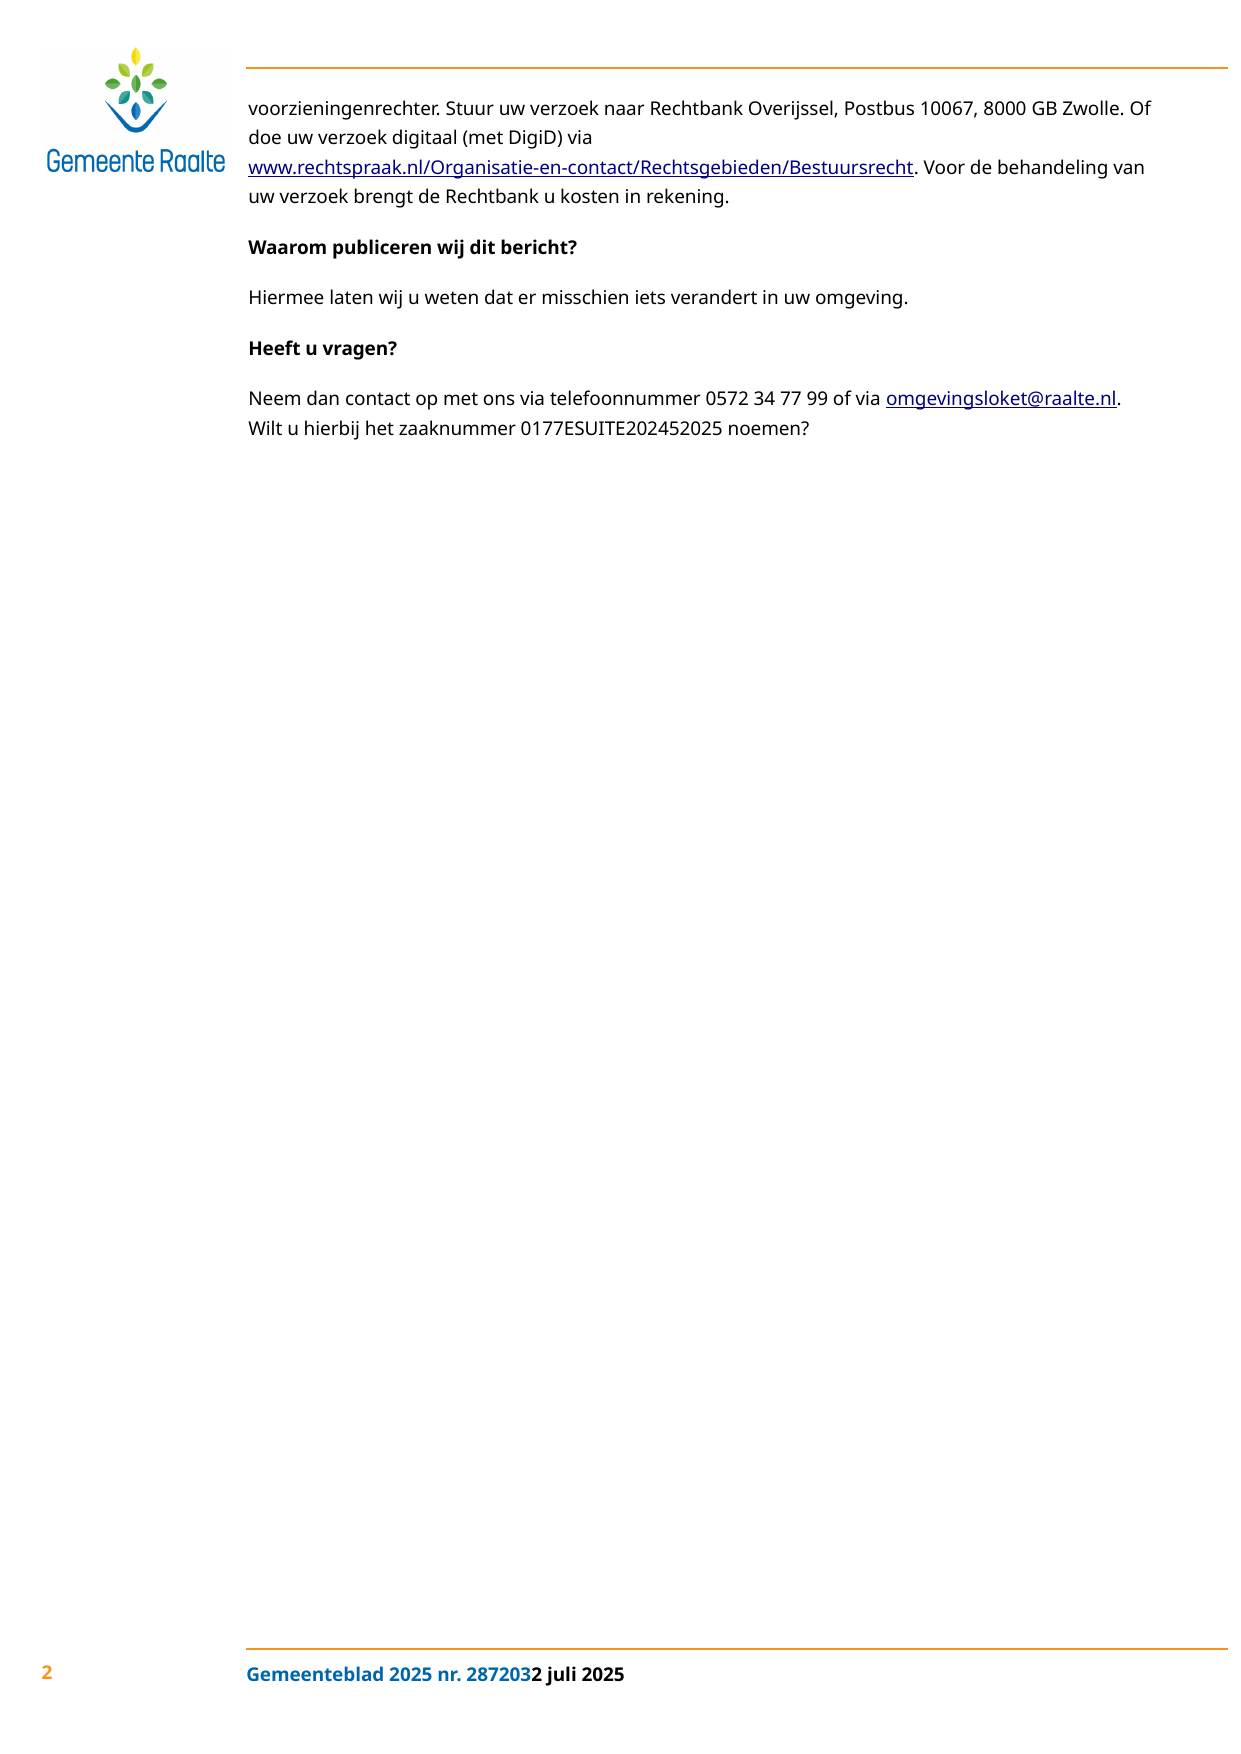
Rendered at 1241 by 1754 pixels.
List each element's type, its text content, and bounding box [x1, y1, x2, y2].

picture [41, 47, 231, 172]
text Heeft u vragen? [248, 335, 1152, 361]
text Neem dan contact op met ons via telefoonnummer 0572 34 77 99 of via omgevingsloket@raalte.nl. Wilt u hierbij het zaaknummer 0177ESUITE202452025 noemen? [248, 385, 1152, 441]
text Waarom publiceren wij dit bericht? [248, 234, 1152, 260]
text Hiermee laten wij u weten dat er misschien iets verandert in uw omgeving. [248, 284, 1152, 310]
text voorzieningenrechter. Stuur uw verzoek naar Rechtbank Overijssel, Postbus 10067, 8000 GB Zwolle. Of doe uw verzoek digitaal (met DigiD) via www.rechtspraak.nl/Organisatie-en-contact/Rechtsgebieden/Bestuursrecht. Voor de behandeling van uw verzoek brengt de Rechtbank u kosten in rekening. [248, 95, 1152, 209]
